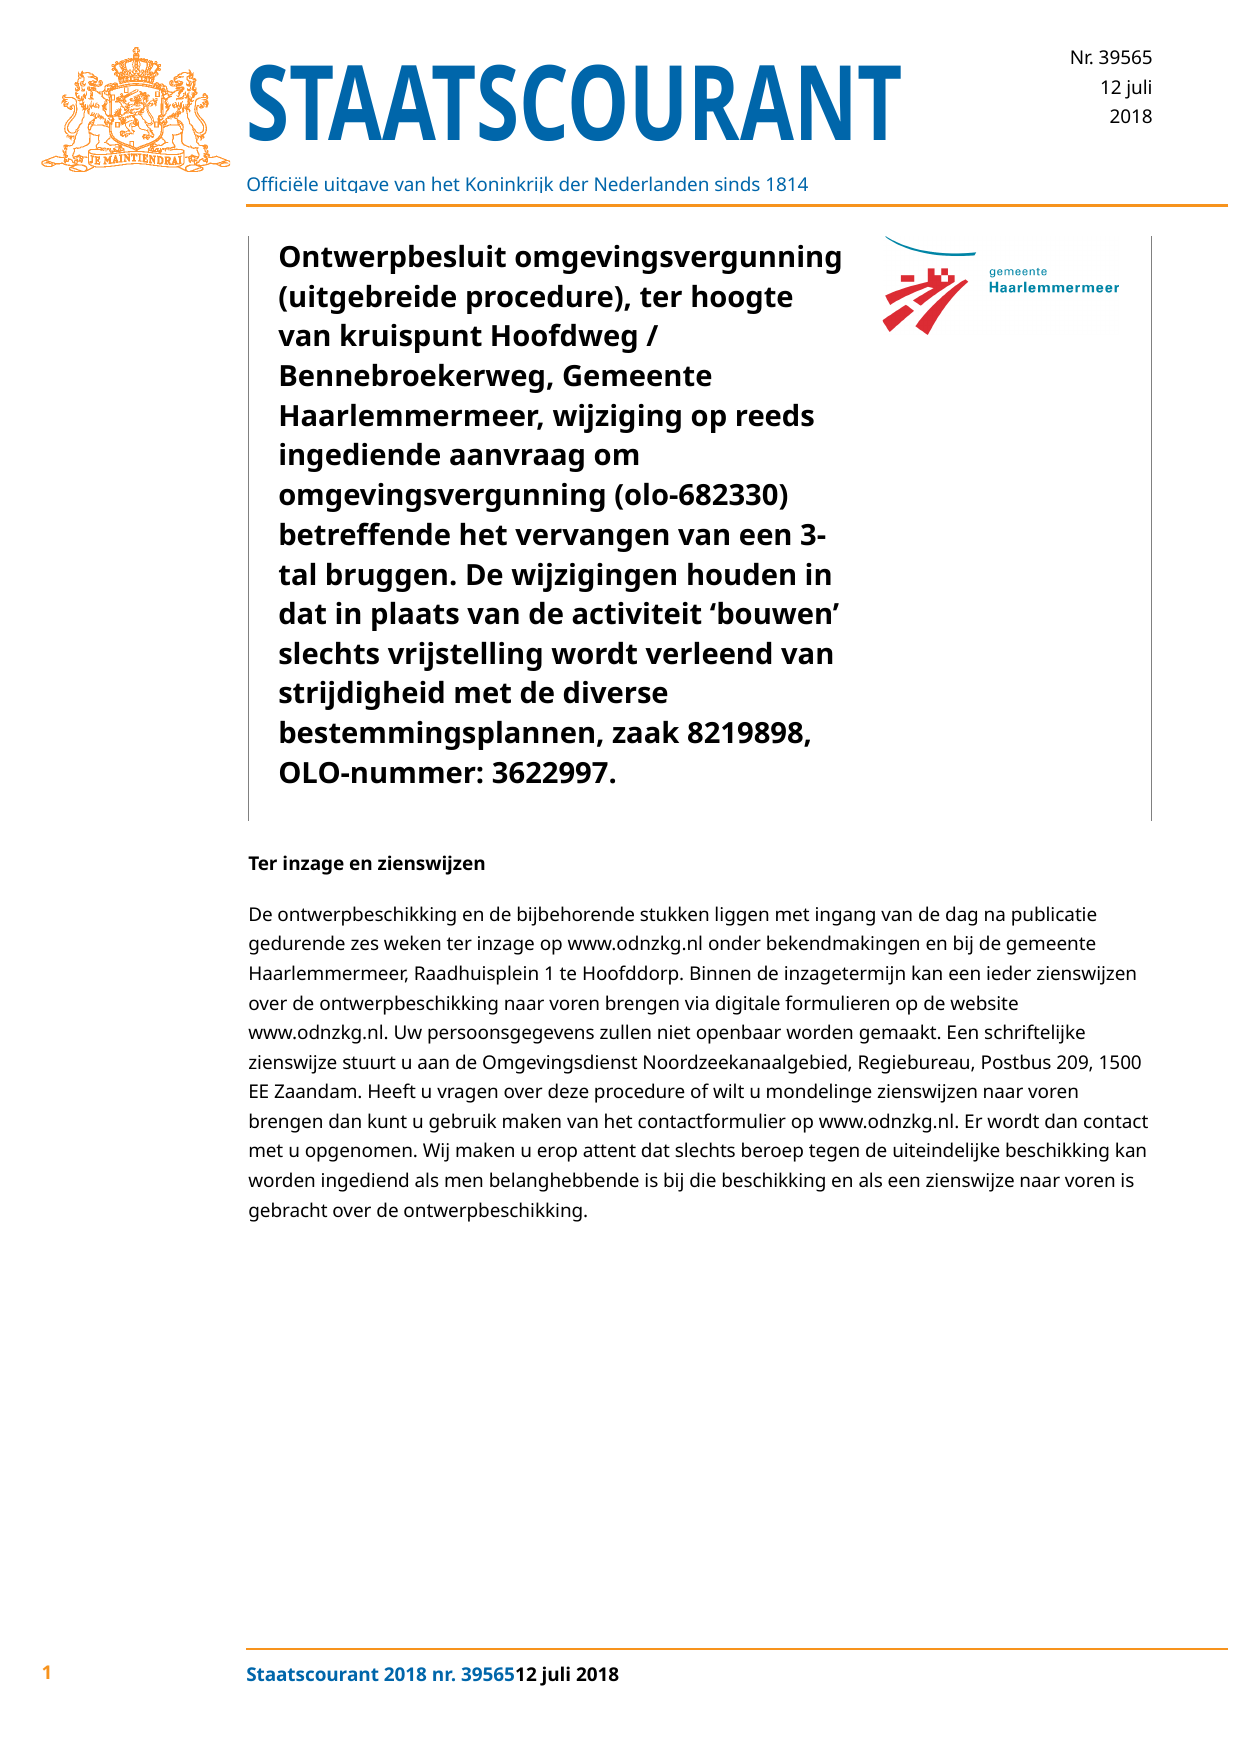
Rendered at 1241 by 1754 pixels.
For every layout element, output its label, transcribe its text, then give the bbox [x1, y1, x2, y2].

text De ontwerpbeschikking en de bijbehorende stukken liggen met ingang van de dag na publicatie gedurende zes weken ter inzage op www.odnzkg.nl onder bekendmakingen en bij de gemeente Haarlemmermeer, Raadhuisplein 1 te Hoofddorp. Binnen de inzagetermijn kan een ieder zienswijzen over de ontwerpbeschikking naar voren brengen via digitale formulieren op de website www.odnzkg.nl. Uw persoonsgegevens zullen niet openbaar worden gemaakt. Een schriftelijke zienswijze stuurt u aan de Omgevingsdienst Noordzeekanaalgebied, Regiebureau, Postbus 209, 1500 EE Zaandam. Heeft u vragen over deze procedure of wilt u mondelinge zienswijzen naar voren brengen dan kunt u gebruik maken van het contactformulier op www.odnzkg.nl. Er wordt dan contact met u opgenomen. Wij maken u erop attent dat slechts beroep tegen de uiteindelijke beschikking kan worden ingediend als men belanghebbende is bij die beschikking en als een zienswijze naar voren is gebracht over de ontwerpbeschikking. [248, 901, 1152, 1222]
text Ter inzage en zienswijzen [248, 851, 1152, 876]
picture [41, 47, 231, 172]
table_header Ontwerpbesluit omgevingsvergunning (uitgebreide procedure), ter hoogte van kruispunt Hoofdweg / Bennebroekerweg, Gemeente Haarlemmermeer, wijziging op reeds ingediende aanvraag om omgevingsvergunning (olo-682330) betreffende het vervangen van een 3-tal bruggen. De wijzigingen houden in dat in plaats van de activiteit ‘bouwen’ slechts vrijstelling wordt verleend van strijdigheid met de diverse bestemmingsplannen, zaak 8219898, OLO-nummer: 3622997. [249, 236, 850, 821]
table_header [850, 236, 1151, 821]
picture [882, 236, 1119, 335]
